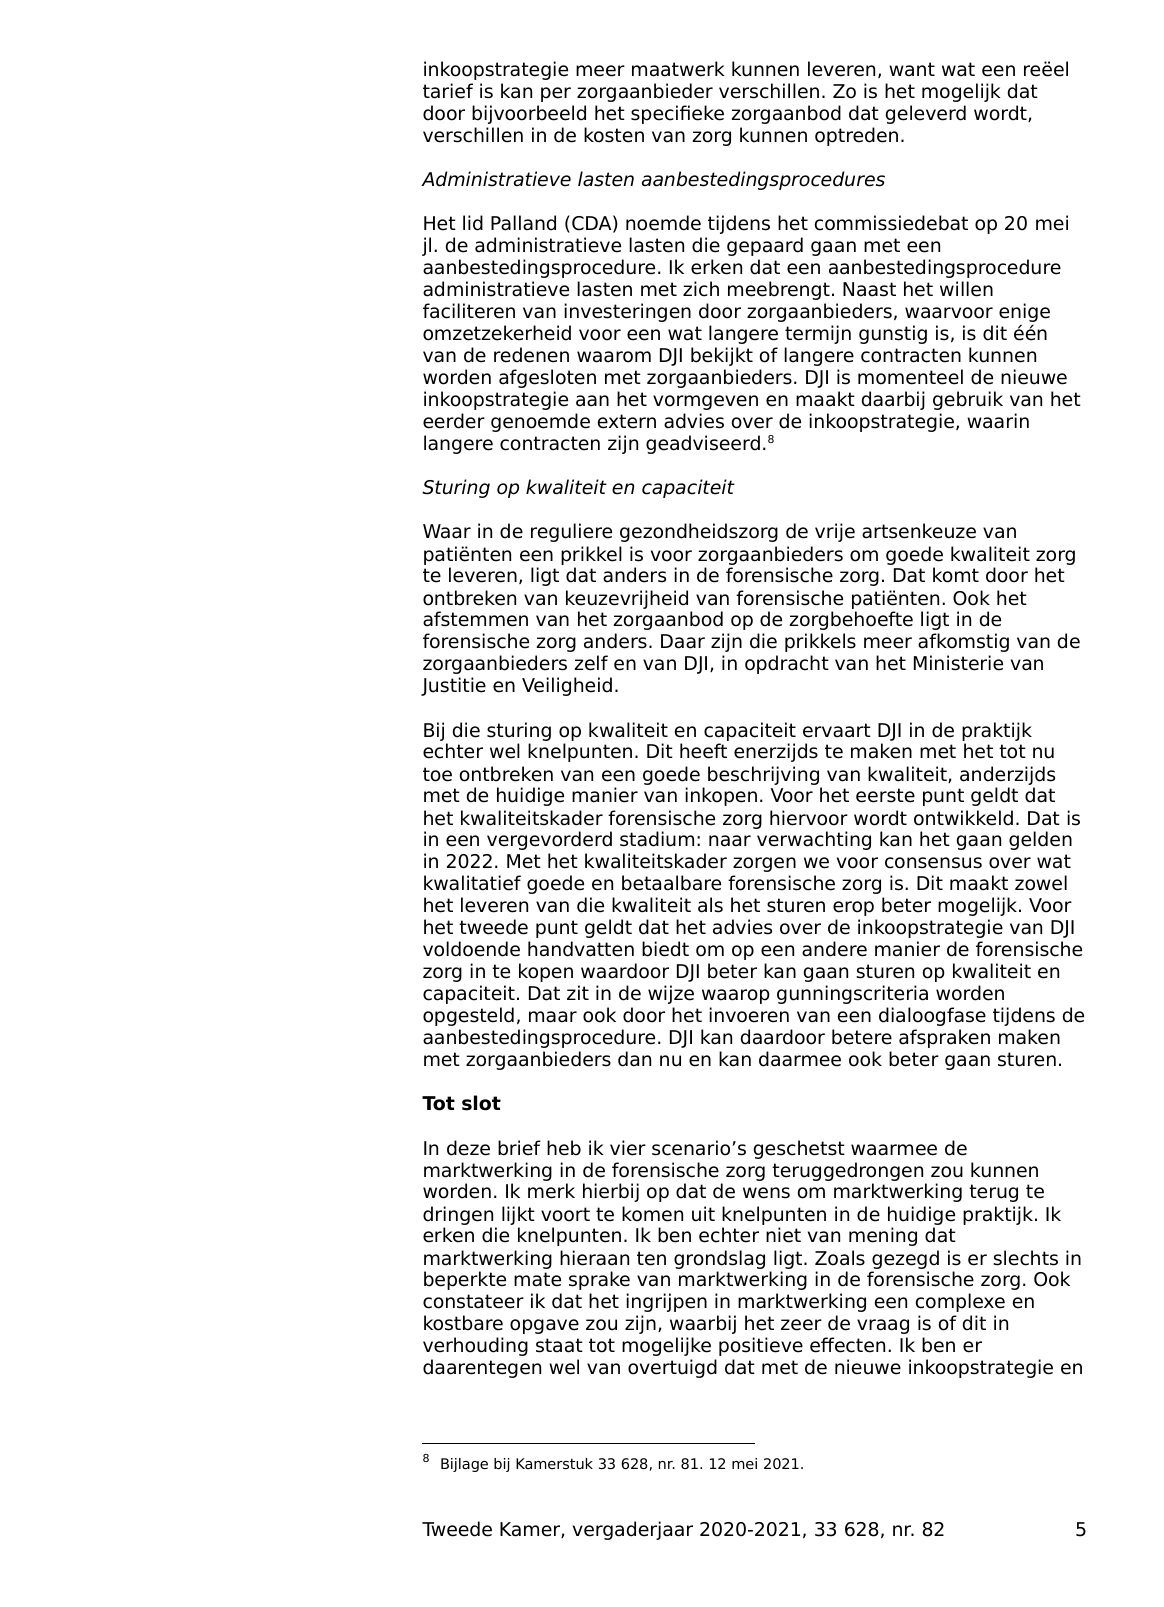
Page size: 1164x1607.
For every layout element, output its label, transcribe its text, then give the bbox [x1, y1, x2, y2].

text In deze brief heb ik vier scenario’s geschetst waarmee de marktwerking in de forensische zorg teruggedrongen zou kunnen worden. Ik merk hierbij op dat de wens om marktwerking terug te dringen lijkt voort te komen uit knelpunten in de huidige praktijk. Ik erken die knelpunten. Ik ben echter niet van mening dat marktwerking hieraan ten grondslag ligt. Zoals gezegd is er slechts in beperkte mate sprake van marktwerking in de forensische zorg. Ook constateer ik dat het ingrijpen in marktwerking een complexe en kostbare opgave zou zijn, waarbij het zeer de vraag is of dit in verhouding staat tot mogelijke positieve effecten. Ik ben er daarentegen wel van overtuigd dat met de nieuwe inkoopstrategie en [422, 1137, 1087, 1379]
text Het lid Palland (CDA) noemde tijdens het commissiedebat op 20 mei jl. de administratieve lasten die gepaard gaan met een aanbestedingsprocedure. Ik erken dat een aanbestedingsprocedure administratieve lasten met zich meebrengt. Naast het willen faciliteren van investeringen door zorgaanbieders, waarvoor enige omzetzekerheid voor een wat langere termijn gunstig is, is dit één van de redenen waarom DJI bekijkt of langere contracten kunnen worden afgesloten met zorgaanbieders. DJI is momenteel de nieuwe inkoopstrategie aan het vormgeven en maakt daarbij gebruik van het eerder genoemde extern advies over de inkoopstrategie, waarin langere contracten zijn geadviseerd. [422, 213, 1087, 455]
text inkoopstrategie meer maatwerk kunnen leveren, want wat een reëel tarief is kan per zorgaanbieder verschillen. Zo is het mogelijk dat door bijvoorbeeld het specifieke zorgaanbod dat geleverd wordt, verschillen in de kosten van zorg kunnen optreden. [422, 59, 1087, 147]
subtitle Administratieve lasten aanbestedingsprocedures [422, 169, 1087, 191]
subtitle Sturing op kwaliteit en capaciteit [422, 477, 1087, 499]
text Bij die sturing op kwaliteit en capaciteit ervaart DJI in de praktijk echter wel knelpunten. Dit heeft enerzijds te maken met het tot nu toe ontbreken van een goede beschrijving van kwaliteit, anderzijds met de huidige manier van inkopen. Voor het eerste punt geldt dat het kwaliteitskader forensische zorg hiervoor wordt ontwikkeld. Dat is in een vergevorderd stadium: naar verwachting kan het gaan gelden in 2022. Met het kwaliteitskader zorgen we voor consensus over wat kwalitatief goede en betaalbare forensische zorg is. Dit maakt zowel het leveren van die kwaliteit als het sturen erop beter mogelijk. Voor het tweede punt geldt dat het advies over de inkoopstrategie van DJI voldoende handvatten biedt om op een andere manier de forensische zorg in te kopen waardoor DJI beter kan gaan sturen op kwaliteit en capaciteit. Dat zit in de wijze waarop gunningscriteria worden opgesteld, maar ook door het invoeren van een dialoogfase tijdens de aanbestedingsprocedure. DJI kan daardoor betere afspraken maken met zorgaanbieders dan nu en kan daarmee ook beter gaan sturen. [422, 719, 1087, 1071]
text Bijlage bij Kamerstuk 33 628, nr. 81. 12 mei 2021. [422, 1452, 1087, 1474]
text Waar in de reguliere gezondheidszorg de vrije artsenkeuze van patiënten een prikkel is voor zorgaanbieders om goede kwaliteit zorg te leveren, ligt dat anders in de forensische zorg. Dat komt door het ontbreken van keuzevrijheid van forensische patiënten. Ook het afstemmen van het zorgaanbod op de zorgbehoefte ligt in de forensische zorg anders. Daar zijn die prikkels meer afkomstig van de zorgaanbieders zelf en van DJI, in opdracht van het Ministerie van Justitie en Veiligheid. [422, 521, 1087, 697]
subtitle Tot slot [422, 1093, 1087, 1115]
